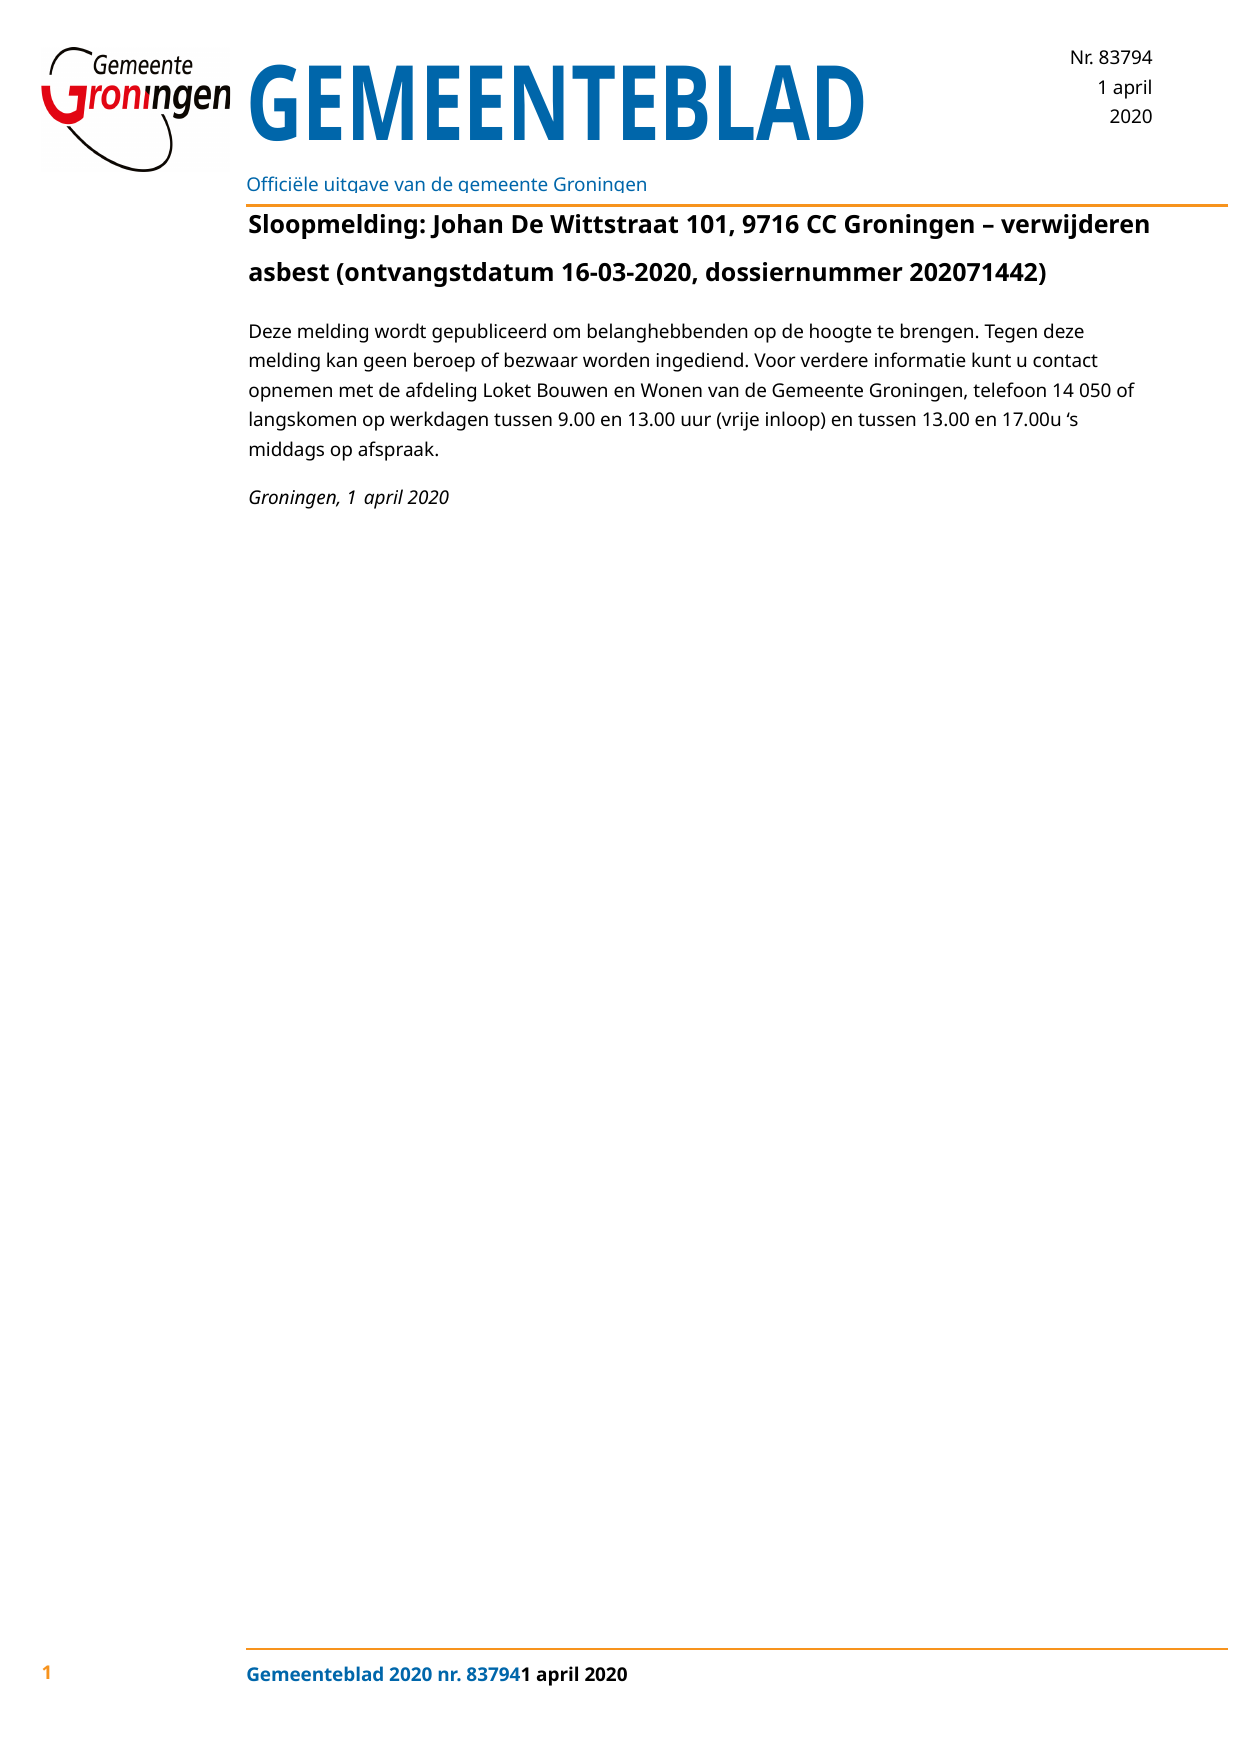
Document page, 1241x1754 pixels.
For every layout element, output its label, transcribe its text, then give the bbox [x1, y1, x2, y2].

picture [41, 47, 231, 172]
text Sloopmelding: Johan De Wittstraat 101, 9716 CC Groningen – verwijderen asbest (ontvangstdatum 16-03-2020, dossiernummer 202071442) [248, 207, 1152, 288]
text Groningen, 1 april 2020 [248, 484, 1152, 510]
text Deze melding wordt gepubliceerd om belanghebbenden op de hoogte te brengen. Tegen deze melding kan geen beroep of bezwaar worden ingediend. Voor verdere informatie kunt u contact opnemen met de afdeling Loket Bouwen en Wonen van de Gemeente Groningen, telefoon 14 050 of langskomen op werkdagen tussen 9.00 en 13.00 uur (vrije inloop) en tussen 13.00 en 17.00u ‘s middags op afspraak. [248, 318, 1152, 462]
